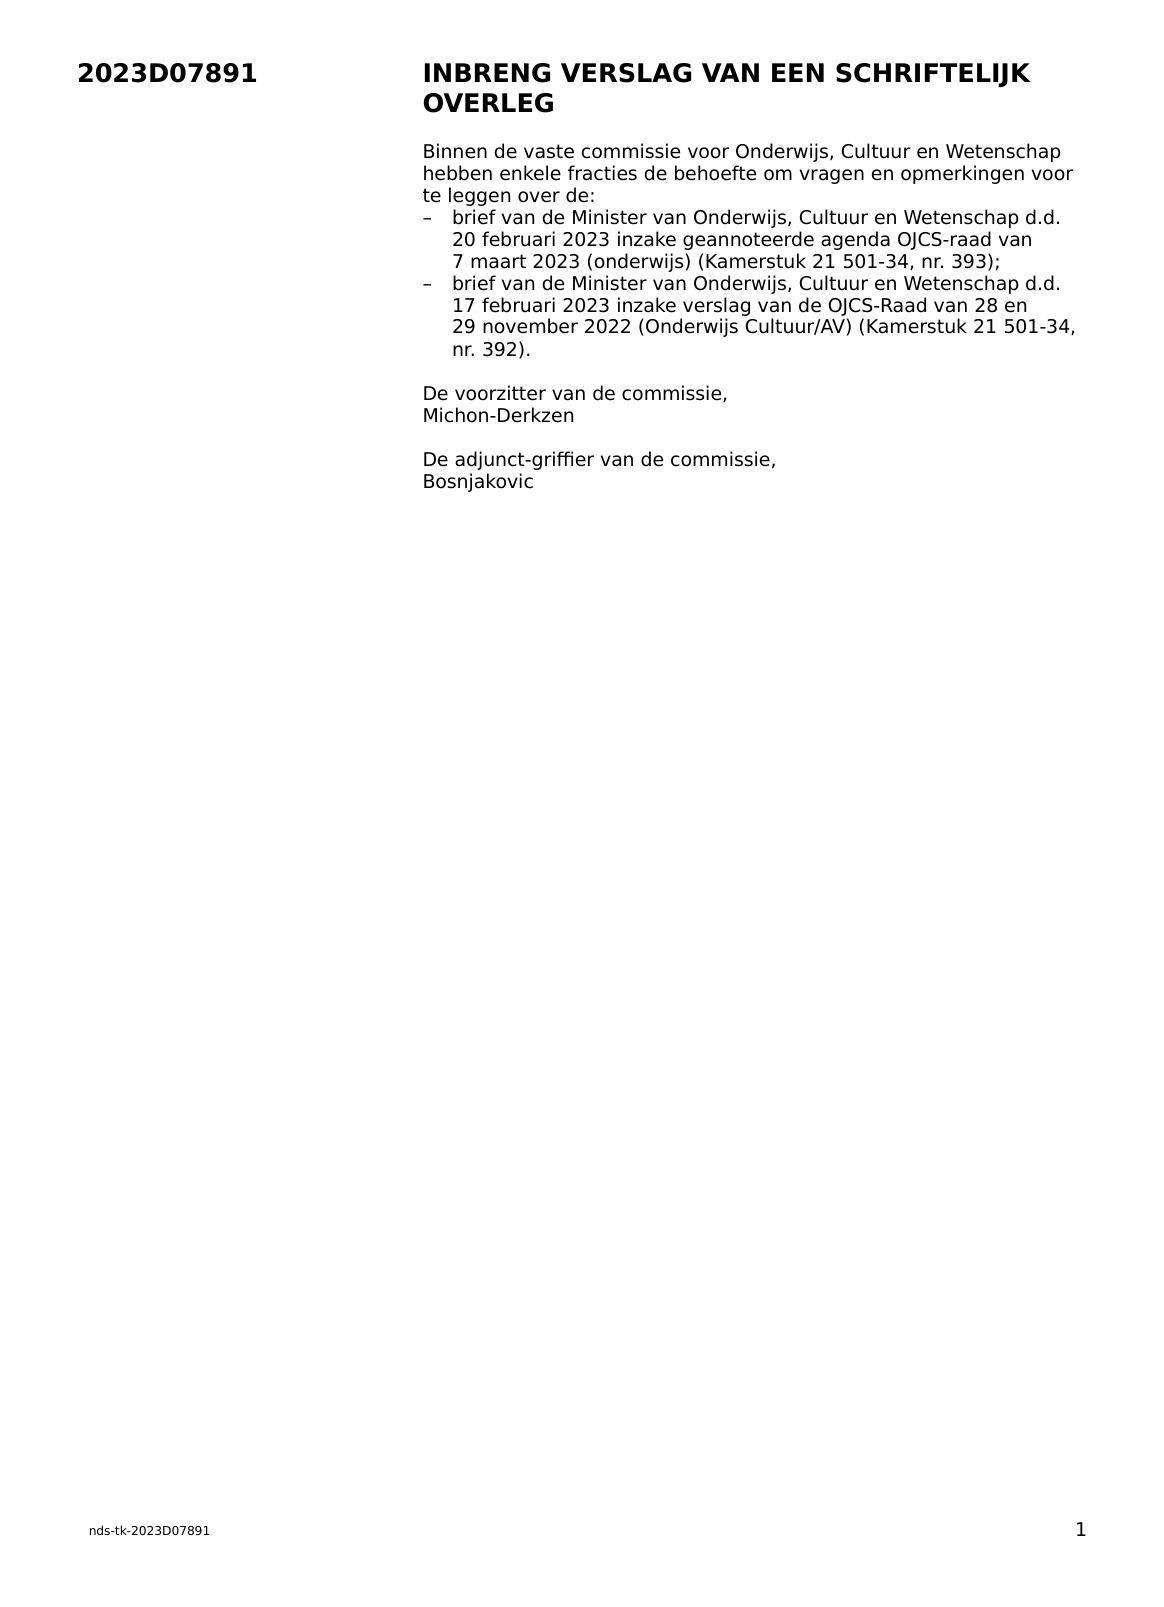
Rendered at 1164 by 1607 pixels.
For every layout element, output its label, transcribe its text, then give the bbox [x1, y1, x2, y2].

text Michon-Derkzen [422, 404, 1087, 427]
text – brief van de Minister van Onderwijs, Cultuur en Wetenschap d.d. 20 februari 2023 inzake geannoteerde agenda OJCS-raad van 7 maart 2023 (onderwijs) (Kamerstuk 21 501-34, nr. 393); [422, 207, 1087, 272]
text 2023D07891 INBRENG VERSLAG VAN EEN SCHRIFTELIJK OVERLEG [77, 59, 1087, 118]
text Binnen de vaste commissie voor Onderwijs, Cultuur en Wetenschap hebben enkele fracties de behoefte om vragen en opmerkingen voor te leggen over de: [422, 141, 1087, 207]
text – brief van de Minister van Onderwijs, Cultuur en Wetenschap d.d. 17 februari 2023 inzake verslag van de OJCS-Raad van 28 en 29 november 2022 (Onderwijs Cultuur/AV) (Kamerstuk 21 501-34, nr. 392). [422, 272, 1087, 360]
text De adjunct-griffier van de commissie, [422, 449, 1087, 471]
text Bosnjakovic [422, 471, 1087, 493]
text De voorzitter van de commissie, [422, 383, 1087, 404]
text nds-tk-2023D07891 [88, 1524, 323, 1538]
